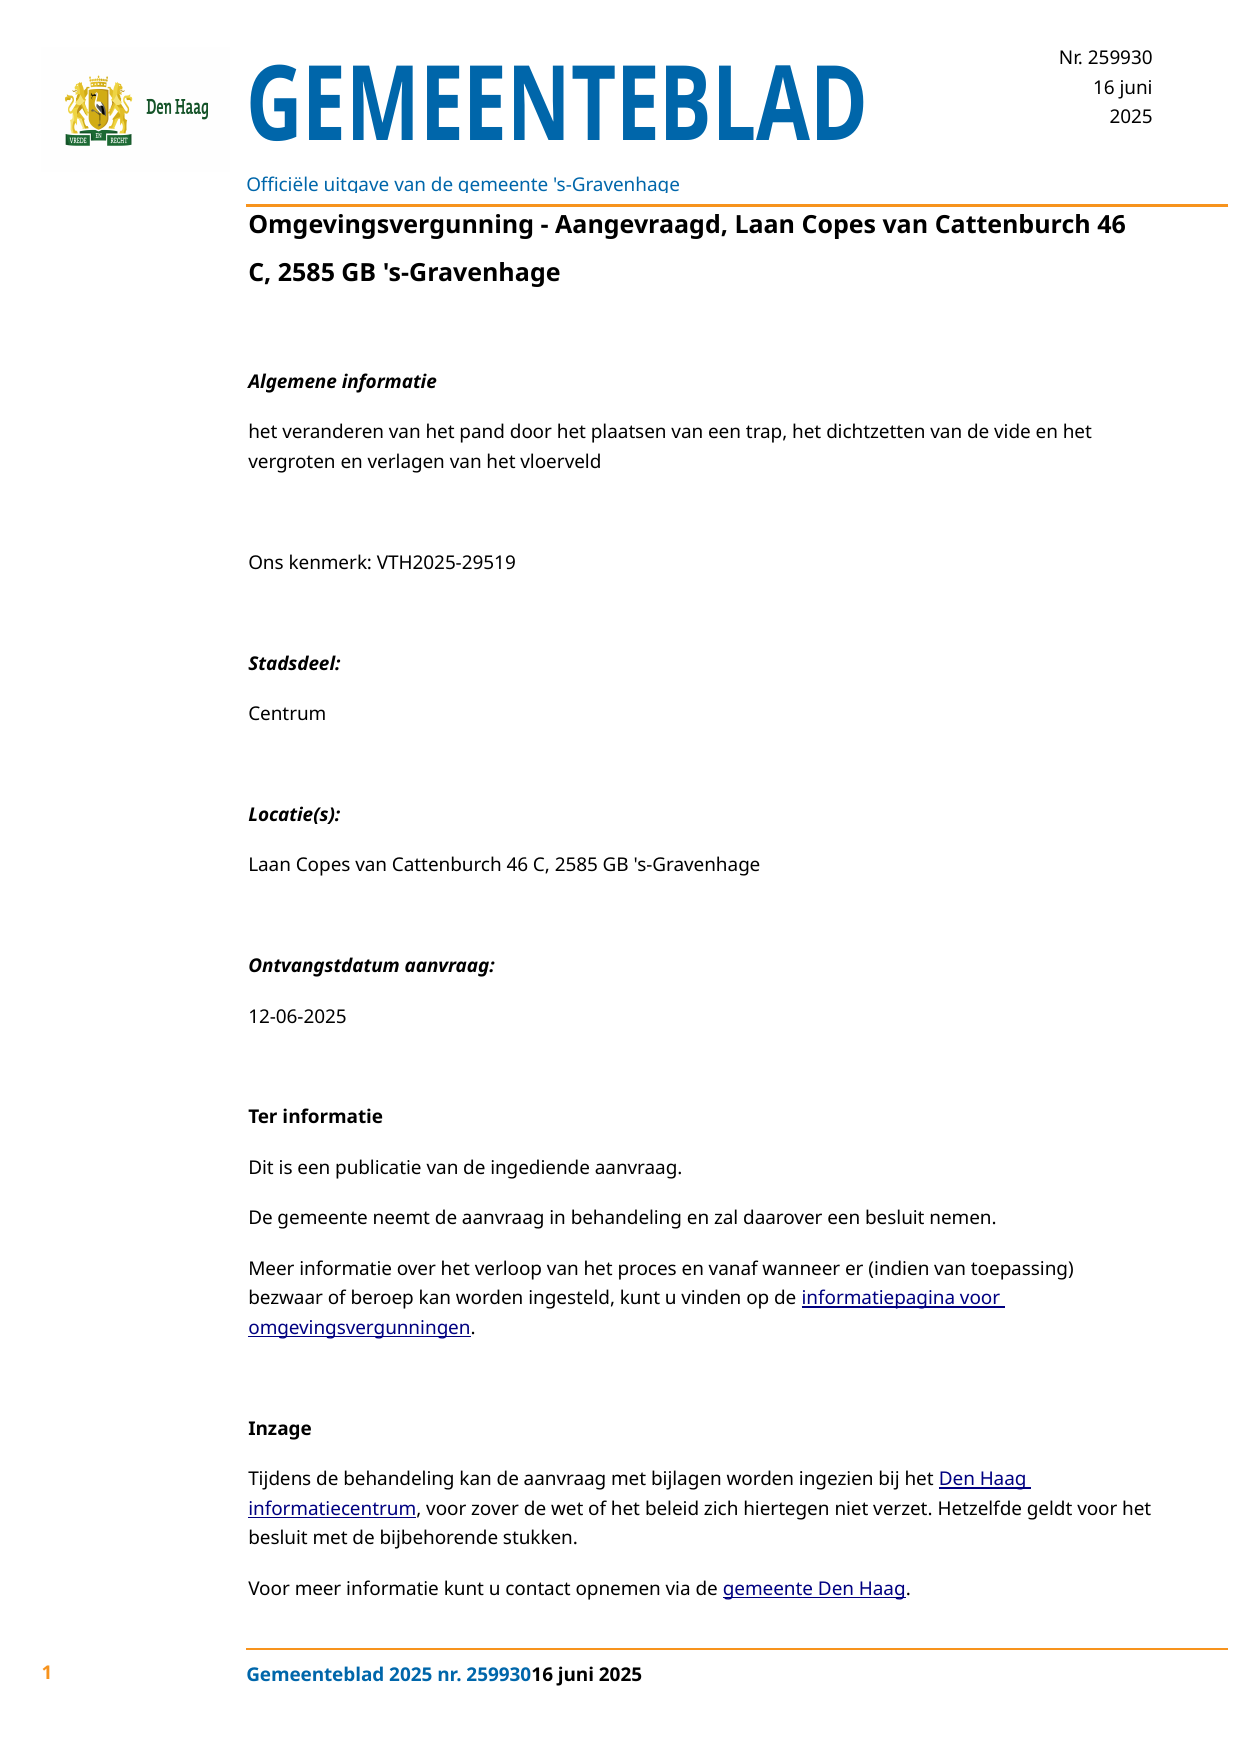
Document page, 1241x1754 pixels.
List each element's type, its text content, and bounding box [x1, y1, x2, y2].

text 12-06-2025 [248, 1003, 1152, 1029]
text Locatie(s): [248, 801, 1152, 827]
text Voor meer informatie kunt u contact opnemen via de gemeente Den Haag. [248, 1575, 1152, 1601]
text Dit is een publicatie van de ingediende aanvraag. [248, 1154, 1152, 1180]
text Centrum [248, 700, 1152, 726]
text Algemene informatie [248, 368, 1152, 394]
text Meer informatie over het verloop van het proces en vanaf wanneer er (indien van toepassing) bezwaar of beroep kan worden ingesteld, kunt u vinden op de informatiepagina voor omgevingsvergunningen. [248, 1255, 1152, 1340]
text De gemeente neemt de aanvraag in behandeling en zal daarover een besluit nemen. [248, 1204, 1152, 1230]
text Stadsdeel: [248, 650, 1152, 676]
text Laan Copes van Cattenburch 46 C, 2585 GB 's-Gravenhage [248, 852, 1152, 877]
text Tijdens de behandeling kan de aanvraag met bijlagen worden ingezien bij het Den Haag informatiecentrum, voor zover de wet of het beleid zich hiertegen niet verzet. Hetzelfde geldt voor het besluit met de bijbehorende stukken. [248, 1465, 1152, 1550]
picture [41, 47, 231, 172]
text Ter informatie [248, 1104, 1152, 1129]
text Inzage [248, 1415, 1152, 1441]
text Omgevingsvergunning - Aangevraagd, Laan Copes van Cattenburch 46 C, 2585 GB 's-Gravenhage [248, 207, 1152, 288]
text het veranderen van het pand door het plaatsen van een trap, het dichtzetten van de vide en het vergroten en verlagen van het vloerveld [248, 419, 1152, 474]
text Ons kenmerk: VTH2025-29519 [248, 549, 1152, 575]
text Ontvangstdatum aanvraag: [248, 952, 1152, 978]
